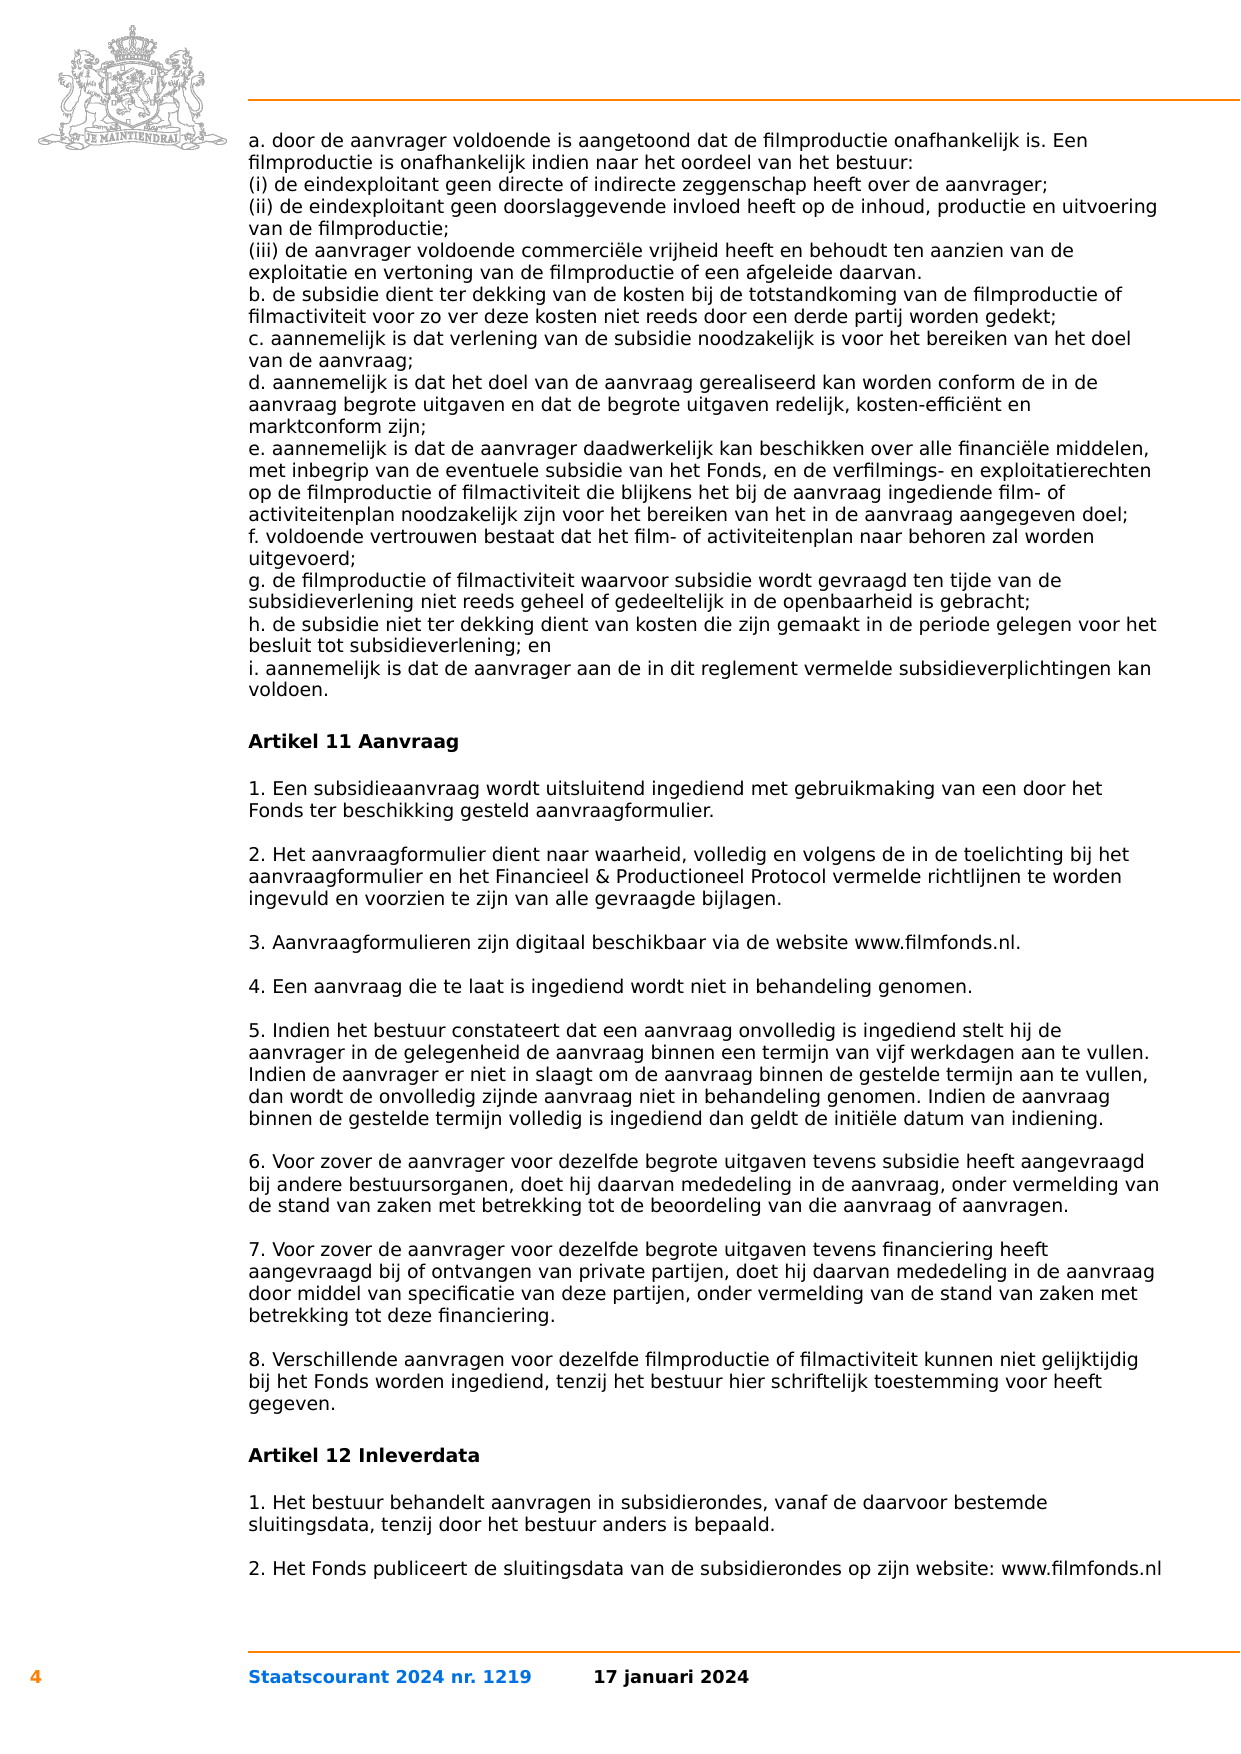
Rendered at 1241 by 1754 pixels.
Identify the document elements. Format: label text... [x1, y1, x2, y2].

picture [38, 25, 227, 150]
subtitle Artikel 11 Aanvraag [248, 731, 1163, 753]
text 1. Het bestuur behandelt aanvragen in subsidierondes, vanaf de daarvoor bestemde sluitingsdata, tenzij door het bestuur anders is bepaald. [248, 1492, 1163, 1536]
text 7. Voor zover de aanvrager voor dezelfde begrote uitgaven tevens financiering heeft aangevraagd bij of ontvangen van private partijen, doet hij daarvan mededeling in de aanvraag door middel van specificatie van deze partijen, onder vermelding van de stand van zaken met betrekking tot deze financiering. [248, 1239, 1163, 1327]
text (i) de eindexploitant geen directe of indirecte zeggenschap heeft over de aanvrager; [248, 174, 1163, 196]
text d. aannemelijk is dat het doel van de aanvraag gerealiseerd kan worden conform de in de aanvraag begrote uitgaven en dat de begrote uitgaven redelijk, kosten-efficiënt en marktconform zijn; [248, 372, 1163, 438]
text 2. Het aanvraagformulier dient naar waarheid, volledig en volgens de in de toelichting bij het aanvraagformulier en het Financieel & Productioneel Protocol vermelde richtlijnen te worden ingevuld en voorzien te zijn van alle gevraagde bijlagen. [248, 844, 1163, 910]
subtitle Artikel 12 Inleverdata [248, 1445, 1163, 1467]
text 4. Een aanvraag die te laat is ingediend wordt niet in behandeling genomen. [248, 976, 1163, 998]
text 2. Het Fonds publiceert de sluitingsdata van de subsidierondes op zijn website: www.filmfonds.nl [248, 1558, 1163, 1580]
text (iii) de aanvrager voldoende commerciële vrijheid heeft en behoudt ten aanzien van de exploitatie en vertoning van de filmproductie of een afgeleide daarvan. [248, 240, 1163, 284]
text 5. Indien het bestuur constateert dat een aanvraag onvolledig is ingediend stelt hij de aanvrager in de gelegenheid de aanvraag binnen een termijn van vijf werkdagen aan te vullen. Indien de aanvrager er niet in slaagt om de aanvraag binnen de gestelde termijn aan te vullen, dan wordt de onvolledig zijnde aanvraag niet in behandeling genomen. Indien de aanvraag binnen de gestelde termijn volledig is ingediend dan geldt de initiële datum van indiening. [248, 1020, 1163, 1129]
text c. aannemelijk is dat verlening van de subsidie noodzakelijk is voor het bereiken van het doel van de aanvraag; [248, 328, 1163, 372]
text (ii) de eindexploitant geen doorslaggevende invloed heeft op de inhoud, productie en uitvoering van de filmproductie; [248, 196, 1163, 240]
text a. door de aanvrager voldoende is aangetoond dat de filmproductie onafhankelijk is. Een filmproductie is onafhankelijk indien naar het oordeel van het bestuur: [248, 130, 1163, 174]
text b. de subsidie dient ter dekking van de kosten bij de totstandkoming van de filmproductie of filmactiviteit voor zo ver deze kosten niet reeds door een derde partij worden gedekt; [248, 284, 1163, 328]
text 3. Aanvraagformulieren zijn digitaal beschikbaar via de website www.filmfonds.nl. [248, 932, 1163, 954]
text i. aannemelijk is dat de aanvrager aan de in dit reglement vermelde subsidieverplichtingen kan voldoen. [248, 657, 1163, 701]
text 6. Voor zover de aanvrager voor dezelfde begrote uitgaven tevens subsidie heeft aangevraagd bij andere bestuursorganen, doet hij daarvan mededeling in de aanvraag, onder vermelding van de stand van zaken met betrekking tot de beoordeling van die aanvraag of aanvragen. [248, 1151, 1163, 1217]
text 8. Verschillende aanvragen voor dezelfde filmproductie of filmactiviteit kunnen niet gelijktijdig bij het Fonds worden ingediend, tenzij het bestuur hier schriftelijk toestemming voor heeft gegeven. [248, 1349, 1163, 1415]
text 1. Een subsidieaanvraag wordt uitsluitend ingediend met gebruikmaking van een door het Fonds ter beschikking gesteld aanvraagformulier. [248, 778, 1163, 822]
text h. de subsidie niet ter dekking dient van kosten die zijn gemaakt in de periode gelegen voor het besluit tot subsidieverlening; en [248, 613, 1163, 657]
text g. de filmproductie of filmactiviteit waarvoor subsidie wordt gevraagd ten tijde van de subsidieverlening niet reeds geheel of gedeeltelijk in de openbaarheid is gebracht; [248, 569, 1163, 613]
text e. aannemelijk is dat de aanvrager daadwerkelijk kan beschikken over alle financiële middelen, met inbegrip van de eventuele subsidie van het Fonds, en de verfilmings- en exploitatierechten op de filmproductie of filmactiviteit die blijkens het bij de aanvraag ingediende film- of activiteitenplan noodzakelijk zijn voor het bereiken van het in de aanvraag aangegeven doel; [248, 438, 1163, 526]
text f. voldoende vertrouwen bestaat dat het film- of activiteitenplan naar behoren zal worden uitgevoerd; [248, 526, 1163, 569]
